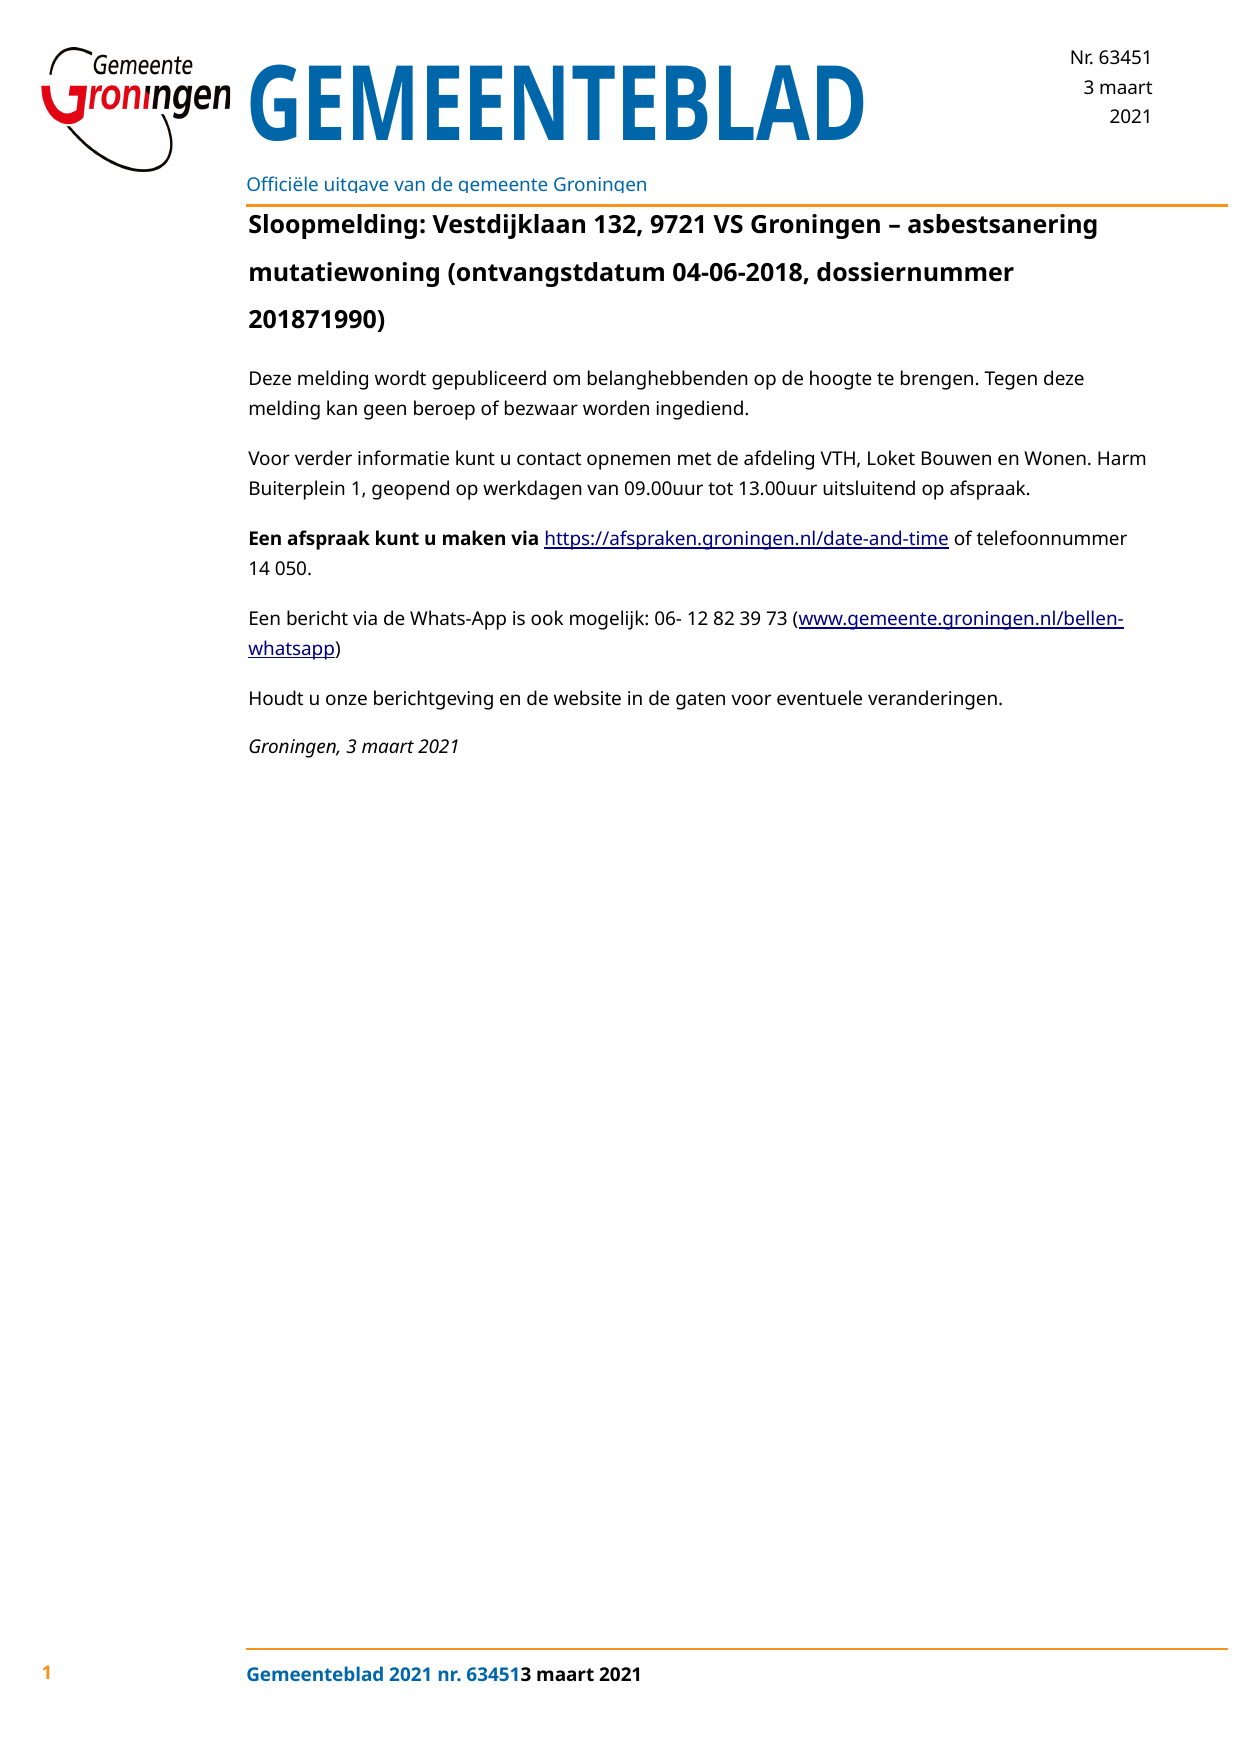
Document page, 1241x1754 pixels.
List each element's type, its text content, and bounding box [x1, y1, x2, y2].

text Een afspraak kunt u maken via https://afspraken.groningen.nl/date-and-time of telefoonnummer 14 050. [248, 526, 1152, 581]
text Voor verder informatie kunt u contact opnemen met de afdeling VTH, Loket Bouwen en Wonen. Harm Buiterplein 1, geopend op werkdagen van 09.00uur tot 13.00uur uitsluitend op afspraak. [248, 446, 1152, 501]
text Een bericht via de Whats-App is ook mogelijk: 06- 12 82 39 73 (www.gemeente.groningen.nl/bellen-whatsapp) [248, 606, 1152, 661]
text Houdt u onze berichtgeving en de website in de gaten voor eventuele veranderingen. [248, 686, 1152, 711]
text Groningen, 3 maart 2021 [248, 733, 1152, 759]
text Sloopmelding: Vestdijklaan 132, 9721 VS Groningen – asbestsanering mutatiewoning (ontvangstdatum 04-06-2018, dossiernummer 201871990) [248, 207, 1152, 336]
picture [41, 47, 231, 172]
text Deze melding wordt gepubliceerd om belanghebbenden op de hoogte te brengen. Tegen deze melding kan geen beroep of bezwaar worden ingediend. [248, 366, 1152, 421]
